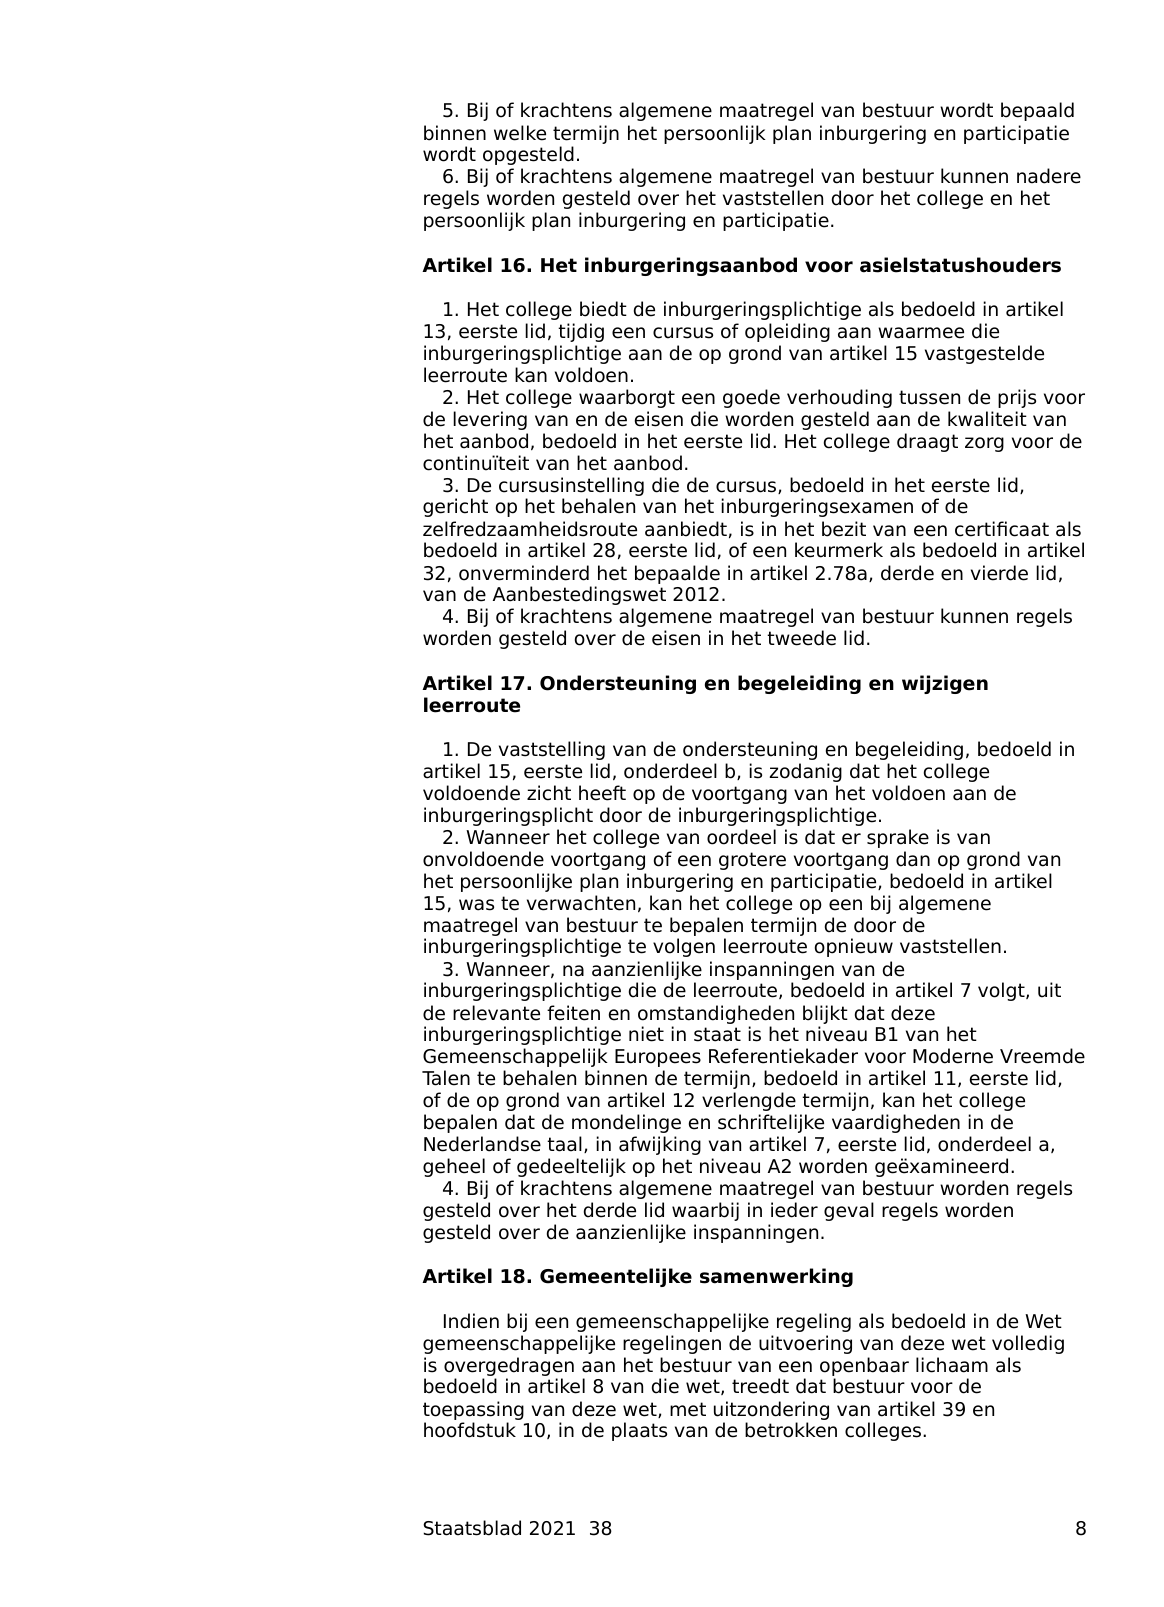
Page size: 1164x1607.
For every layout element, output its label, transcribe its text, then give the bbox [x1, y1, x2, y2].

text 4. Bij of krachtens algemene maatregel van bestuur kunnen regels worden gesteld over de eisen in het tweede lid. [422, 606, 1087, 650]
subtitle Artikel 18. Gemeentelijke samenwerking [422, 1266, 1087, 1288]
text 2. Wanneer het college van oordeel is dat er sprake is van onvoldoende voortgang of een grotere voortgang dan op grond van het persoonlijke plan inburgering en participatie, bedoeld in artikel 15, was te verwachten, kan het college op een bij algemene maatregel van bestuur te bepalen termijn de door de inburgeringsplichtige te volgen leerroute opnieuw vaststellen. [422, 827, 1087, 958]
text 1. De vaststelling van de ondersteuning en begeleiding, bedoeld in artikel 15, eerste lid, onderdeel b, is zodanig dat het college voldoende zicht heeft op de voortgang van het voldoen aan de inburgeringsplicht door de inburgeringsplichtige. [422, 739, 1087, 827]
text Indien bij een gemeenschappelijke regeling als bedoeld in de Wet gemeenschappelijke regelingen de uitvoering van deze wet volledig is overgedragen aan het bestuur van een openbaar lichaam als bedoeld in artikel 8 van die wet, treedt dat bestuur voor de toepassing van deze wet, met uitzondering van artikel 39 en hoofdstuk 10, in de plaats van de betrokken colleges. [422, 1311, 1087, 1442]
text 2. Het college waarborgt een goede verhouding tussen de prijs voor de levering van en de eisen die worden gesteld aan de kwaliteit van het aanbod, bedoeld in het eerste lid. Het college draagt zorg voor de continuïteit van het aanbod. [422, 387, 1087, 474]
text 3. Wanneer, na aanzienlijke inspanningen van de inburgeringsplichtige die de leerroute, bedoeld in artikel 7 volgt, uit de relevante feiten en omstandigheden blijkt dat deze inburgeringsplichtige niet in staat is het niveau B1 van het Gemeenschappelijk Europees Referentiekader voor Moderne Vreemde Talen te behalen binnen de termijn, bedoeld in artikel 11, eerste lid, of de op grond van artikel 12 verlengde termijn, kan het college bepalen dat de mondelinge en schriftelijke vaardigheden in de Nederlandse taal, in afwijking van artikel 7, eerste lid, onderdeel a, geheel of gedeeltelijk op het niveau A2 worden geëxamineerd. [422, 958, 1087, 1178]
text 5. Bij of krachtens algemene maatregel van bestuur wordt bepaald binnen welke termijn het persoonlijk plan inburgering en participatie wordt opgesteld. [422, 100, 1087, 166]
text 1. Het college biedt de inburgeringsplichtige als bedoeld in artikel 13, eerste lid, tijdig een cursus of opleiding aan waarmee die inburgeringsplichtige aan de op grond van artikel 15 vastgestelde leerroute kan voldoen. [422, 299, 1087, 387]
text 3. De cursusinstelling die de cursus, bedoeld in het eerste lid, gericht op het behalen van het inburgeringsexamen of de zelfredzaamheidsroute aanbiedt, is in het bezit van een certificaat als bedoeld in artikel 28, eerste lid, of een keurmerk als bedoeld in artikel 32, onverminderd het bepaalde in artikel 2.78a, derde en vierde lid, van de Aanbestedingswet 2012. [422, 474, 1087, 606]
subtitle Artikel 16. Het inburgeringsaanbod voor asielstatushouders [422, 254, 1087, 276]
text 4. Bij of krachtens algemene maatregel van bestuur worden regels gesteld over het derde lid waarbij in ieder geval regels worden gesteld over de aanzienlijke inspanningen. [422, 1178, 1087, 1244]
subtitle Artikel 17. Ondersteuning en begeleiding en wijzigen leerroute [422, 672, 1087, 716]
text 6. Bij of krachtens algemene maatregel van bestuur kunnen nadere regels worden gesteld over het vaststellen door het college en het persoonlijk plan inburgering en participatie. [422, 166, 1087, 232]
